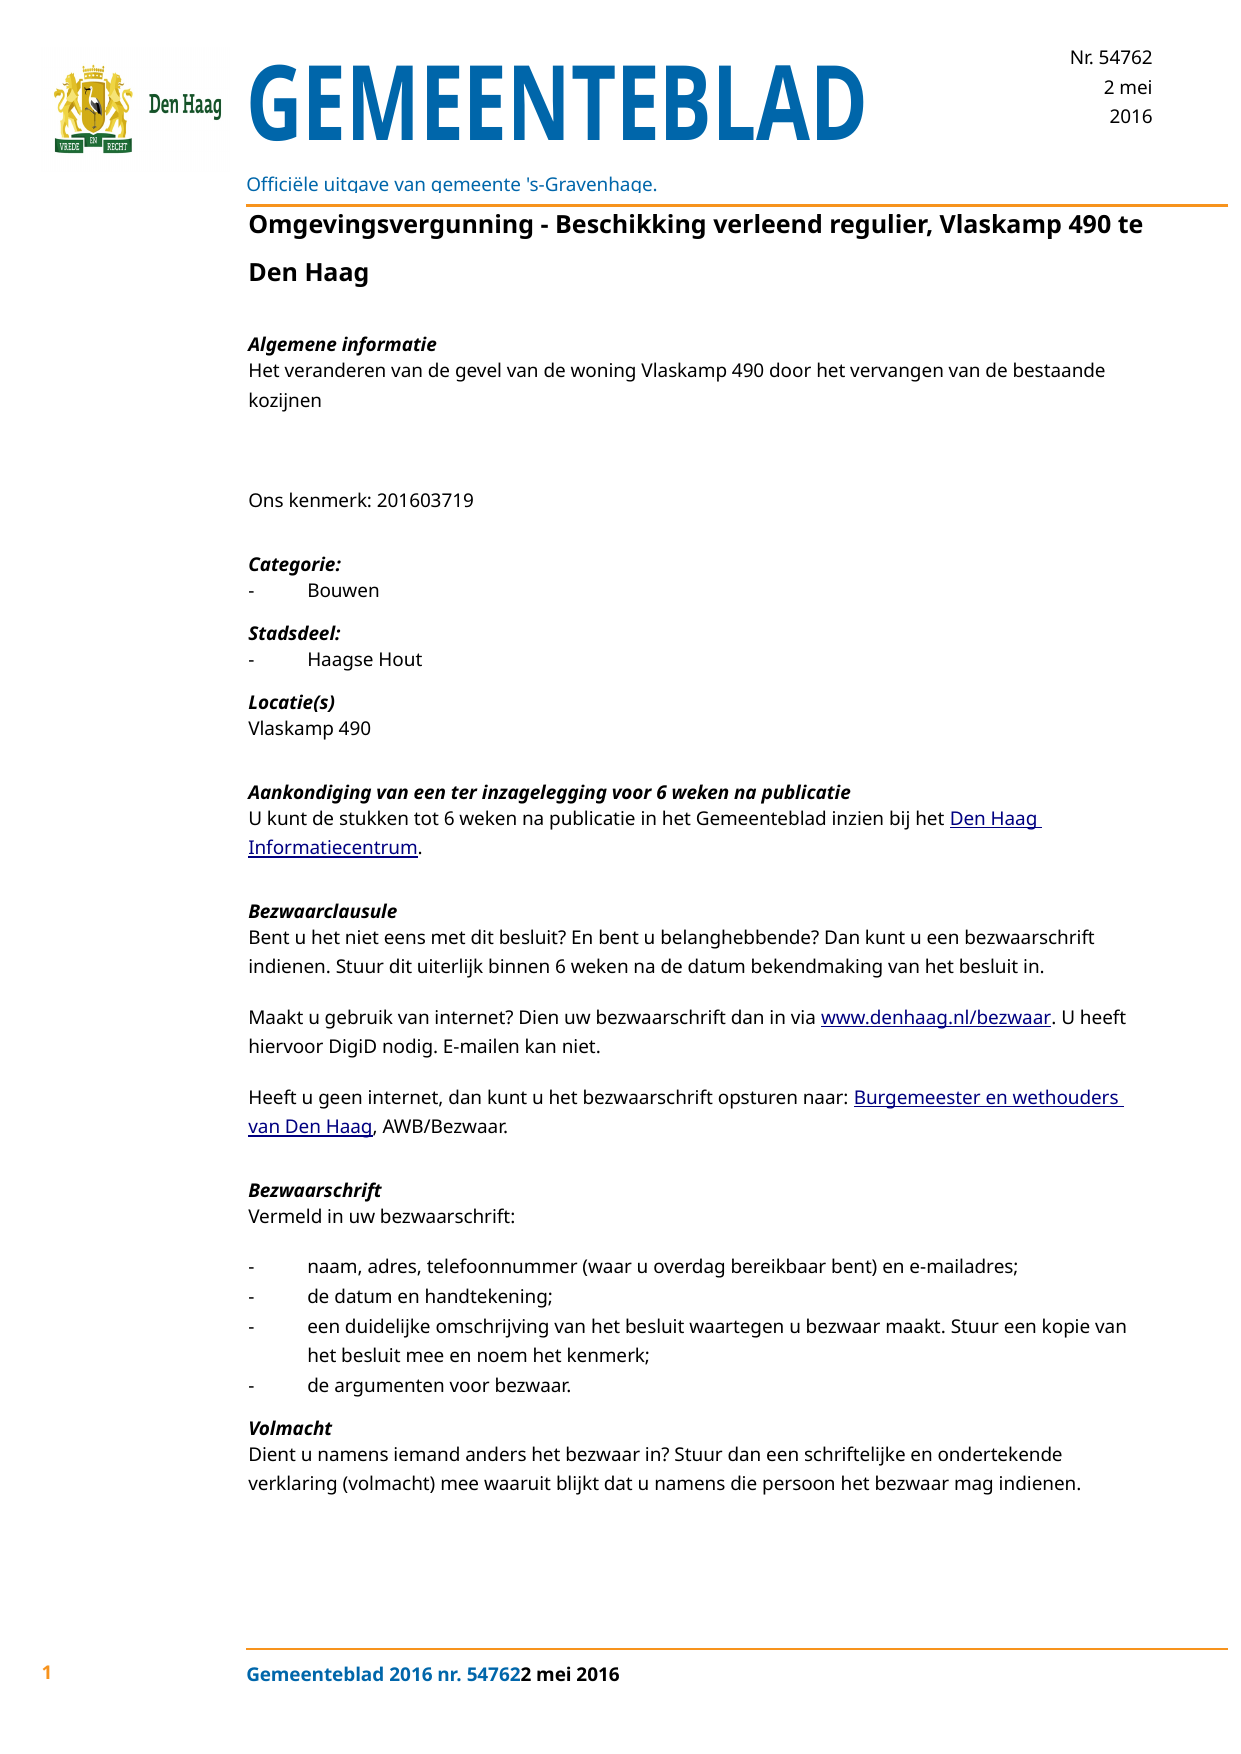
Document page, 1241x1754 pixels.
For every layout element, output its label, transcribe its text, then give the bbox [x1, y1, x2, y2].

text Aankondiging van een ter inzagelegging voor 6 weken na publicatie [248, 779, 1152, 805]
list Haagse Hout [248, 646, 1152, 672]
text Volmacht [248, 1415, 1152, 1441]
text Stadsdeel: [248, 620, 1152, 646]
list de datum en handtekening; [248, 1283, 1152, 1309]
list naam, adres, telefoonnummer (waar u overdag bereikbaar bent) en e-mailadres; [248, 1254, 1152, 1279]
text Maakt u gebruik van internet? Dien uw bezwaarschrift dan in via www.denhaag.nl/bezwaar. U heeft hiervoor DigiD nodig. E-mailen kan niet. [248, 1004, 1152, 1059]
text Dient u namens iemand anders het bezwaar in? Stuur dan een schriftelijke en ondertekende verklaring (volmacht) mee waaruit blijkt dat u namens die persoon het bezwaar mag indienen. [248, 1441, 1152, 1496]
text Bezwaarclausule [248, 898, 1152, 924]
text Vermeld in uw bezwaarschrift: [248, 1203, 1152, 1229]
list de argumenten voor bezwaar. [248, 1372, 1152, 1398]
text U kunt de stukken tot 6 weken na publicatie in het Gemeenteblad inzien bij het Den Haag Informatiecentrum. [248, 805, 1152, 860]
list Bouwen [248, 577, 1152, 603]
text Algemene informatie [248, 331, 1152, 357]
text Het veranderen van de gevel van de woning Vlaskamp 490 door het vervangen van de bestaande kozijnen [248, 357, 1152, 412]
text Bezwaarschrift [248, 1177, 1152, 1203]
text Ons kenmerk: 201603719 [248, 488, 1152, 513]
text Heeft u geen internet, dan kunt u het bezwaarschrift opsturen naar: Burgemeester en wethouders van Den Haag, AWB/Bezwaar. [248, 1084, 1152, 1139]
picture [41, 47, 231, 172]
list een duidelijke omschrijving van het besluit waartegen u bezwaar maakt. Stuur een kopie van het besluit mee en noem het kenmerk; [248, 1313, 1152, 1368]
text Omgevingsvergunning - Beschikking verleend regulier, Vlaskamp 490 te Den Haag [248, 207, 1152, 288]
text Vlaskamp 490 [248, 715, 1152, 741]
text Bent u het niet eens met dit besluit? En bent u belanghebbende? Dan kunt u een bezwaarschrift indienen. Stuur dit uiterlijk binnen 6 weken na de datum bekendmaking van het besluit in. [248, 924, 1152, 979]
text Locatie(s) [248, 689, 1152, 715]
text Categorie: [248, 552, 1152, 577]
